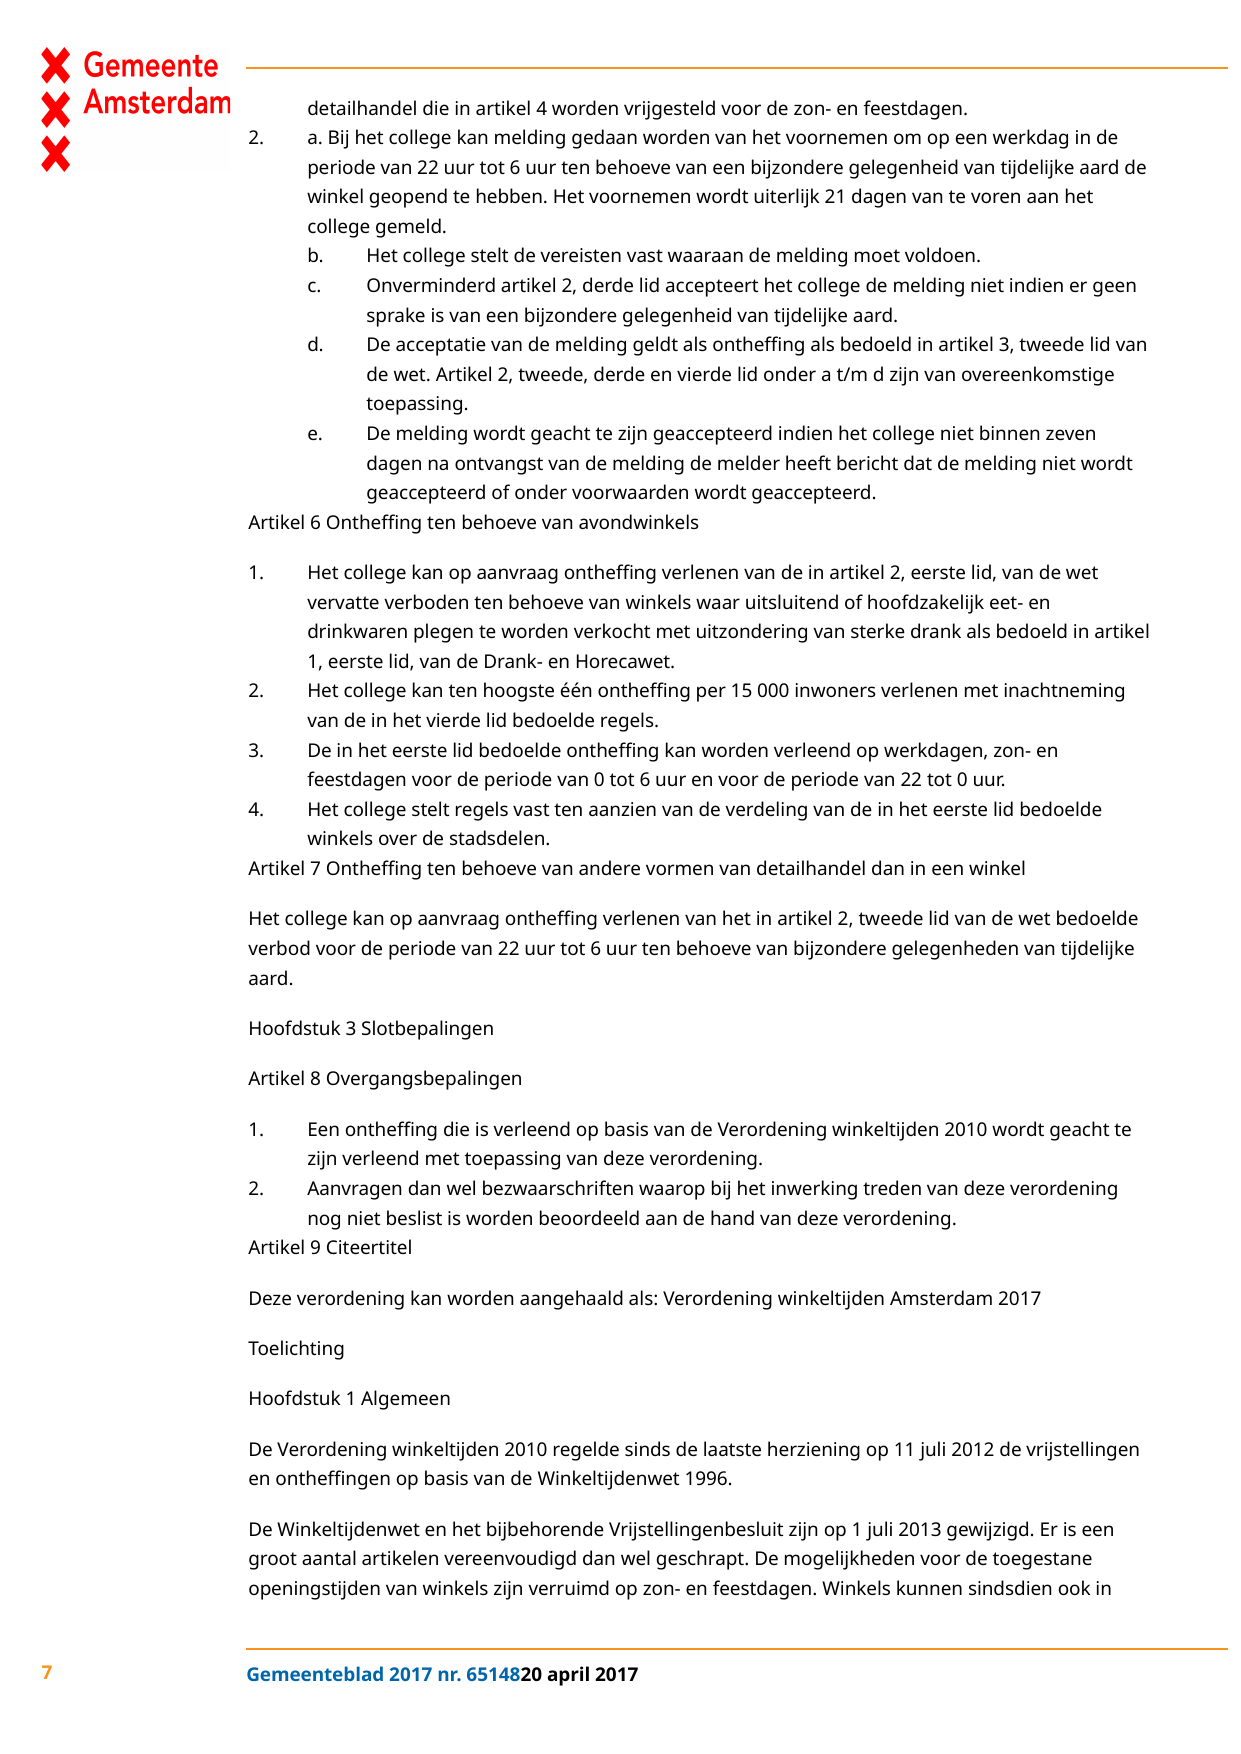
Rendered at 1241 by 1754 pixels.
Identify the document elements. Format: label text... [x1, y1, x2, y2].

list De in het eerste lid bedoelde ontheffing kan worden verleend op werkdagen, zon- en feestdagen voor de periode van 0 tot 6 uur en voor de periode van 22 tot 0 uur. [248, 737, 1152, 792]
text Toelichting [248, 1335, 1152, 1361]
text Artikel 9 Citeertitel [248, 1234, 1152, 1260]
picture [41, 47, 231, 172]
text Artikel 6 Ontheffing ten behoeve van avondwinkels [248, 509, 1152, 535]
text De Verordening winkeltijden 2010 regelde sinds de laatste herziening op 11 juli 2012 de vrijstellingen en ontheffingen op basis van de Winkeltijdenwet 1996. [248, 1436, 1152, 1491]
list De melding wordt geacht te zijn geaccepteerd indien het college niet binnen zeven dagen na ontvangst van de melding de melder heeft bericht dat de melding niet wordt geaccepteerd of onder voorwaarden wordt geaccepteerd. [307, 420, 1152, 505]
text Artikel 8 Overgangsbepalingen [248, 1066, 1152, 1091]
text Hoofdstuk 3 Slotbepalingen [248, 1015, 1152, 1041]
list Het college kan op aanvraag ontheffing verlenen van de in artikel 2, eerste lid, van de wet vervatte verboden ten behoeve van winkels waar uitsluitend of hoofdzakelijk eet- en drinkwaren plegen te worden verkocht met uitzondering van sterke drank als bedoeld in artikel 1, eerste lid, van de Drank- en Horecawet. [248, 559, 1152, 674]
list Een ontheffing die is verleend op basis van de Verordening winkeltijden 2010 wordt geacht te zijn verleend met toepassing van deze verordening. [248, 1116, 1152, 1171]
list a. Bij het college kan melding gedaan worden van het voornemen om op een werkdag in de periode van 22 uur tot 6 uur ten behoeve van een bijzondere gelegenheid van tijdelijke aard de winkel geopend te hebben. Het voornemen wordt uiterlijk 21 dagen van te voren aan het college gemeld. [248, 124, 1152, 239]
text De Winkeltijdenwet en het bijbehorende Vrijstellingenbesluit zijn op 1 juli 2013 gewijzigd. Er is een groot aantal artikelen vereenvoudigd dan wel geschrapt. De mogelijkheden voor de toegestane openingstijden van winkels zijn verruimd op zon- en feestdagen. Winkels kunnen sindsdien ook in [248, 1516, 1152, 1601]
list Het college kan ten hoogste één ontheffing per 15 000 inwoners verlenen met inachtneming van de in het vierde lid bedoelde regels. [248, 678, 1152, 733]
list Het college stelt regels vast ten aanzien van de verdeling van de in het eerste lid bedoelde winkels over de stadsdelen. [248, 796, 1152, 851]
text Het college kan op aanvraag ontheffing verlenen van het in artikel 2, tweede lid van de wet bedoelde verbod voor de periode van 22 uur tot 6 uur ten behoeve van bijzondere gelegenheden van tijdelijke aard. [248, 906, 1152, 991]
text Hoofdstuk 1 Algemeen [248, 1386, 1152, 1411]
list detailhandel die in artikel 4 worden vrijgesteld voor de zon- en feestdagen. [248, 95, 1152, 121]
list Onverminderd artikel 2, derde lid accepteert het college de melding niet indien er geen sprake is van een bijzondere gelegenheid van tijdelijke aard. [307, 272, 1152, 328]
text Deze verordening kan worden aangehaald als: Verordening winkeltijden Amsterdam 2017 [248, 1285, 1152, 1311]
list De acceptatie van de melding geldt als ontheffing als bedoeld in artikel 3, tweede lid van de wet. Artikel 2, tweede, derde en vierde lid onder a t/m d zijn van overeenkomstige toepassing. [307, 331, 1152, 416]
text Artikel 7 Ontheffing ten behoeve van andere vormen van detailhandel dan in een winkel [248, 855, 1152, 881]
list Aanvragen dan wel bezwaarschriften waarop bij het inwerking treden van deze verordening nog niet beslist is worden beoordeeld aan de hand van deze verordening. [248, 1175, 1152, 1231]
list Het college stelt de vereisten vast waaraan de melding moet voldoen. [307, 243, 1152, 268]
